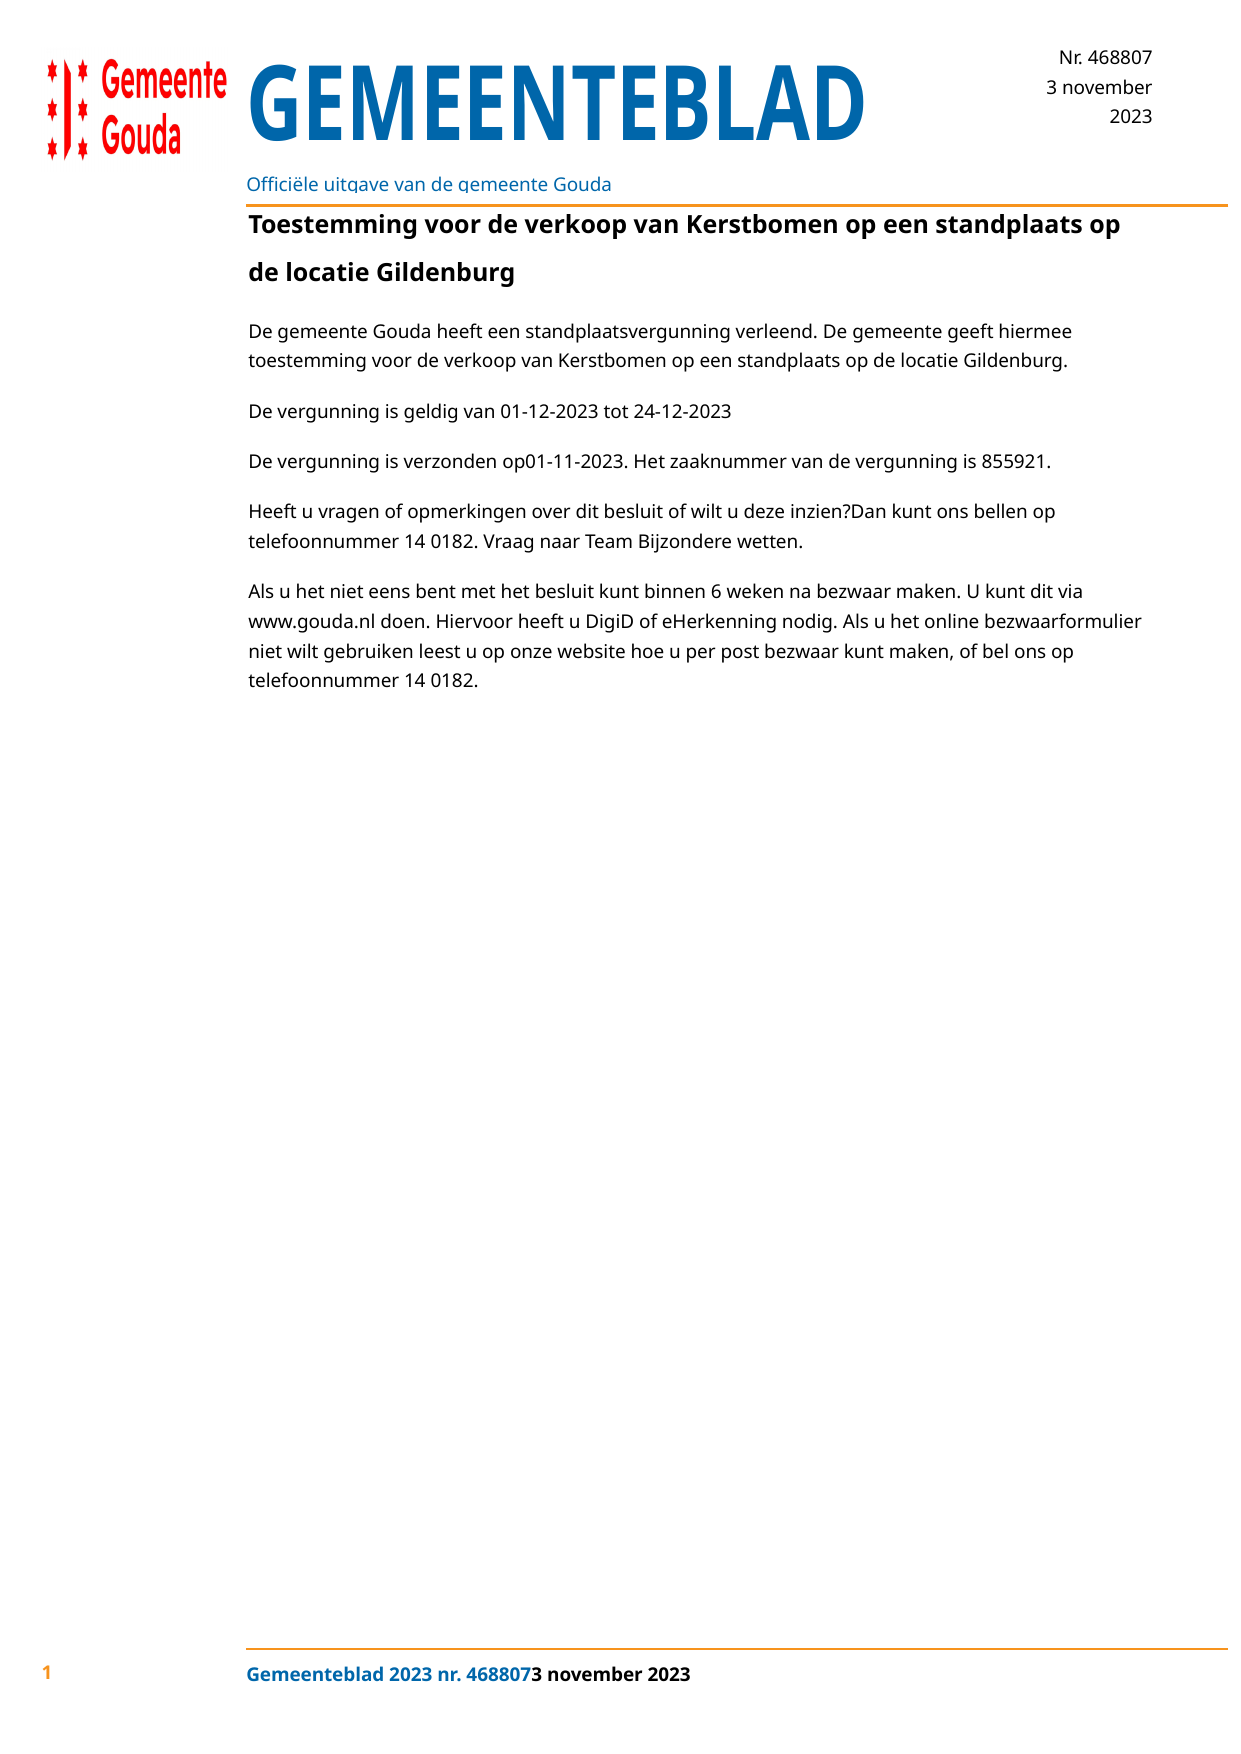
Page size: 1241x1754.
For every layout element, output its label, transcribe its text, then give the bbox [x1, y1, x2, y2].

text De vergunning is geldig van 01-12-2023 tot 24-12-2023 [248, 398, 1152, 424]
text Heeft u vragen of opmerkingen over dit besluit of wilt u deze inzien?Dan kunt ons bellen op telefoonnummer 14 0182. Vraag naar Team Bijzondere wetten. [248, 499, 1152, 554]
text Toestemming voor de verkoop van Kerstbomen op een standplaats op de locatie Gildenburg [248, 207, 1152, 288]
text Als u het niet eens bent met het besluit kunt binnen 6 weken na bezwaar maken. U kunt dit via www.gouda.nl doen. Hiervoor heeft u DigiD of eHerkenning nodig. Als u het online bezwaarformulier niet wilt gebruiken leest u op onze website hoe u per post bezwaar kunt maken, of bel ons op telefoonnummer 14 0182. [248, 579, 1152, 693]
text De gemeente Gouda heeft een standplaatsvergunning verleend. De gemeente geeft hiermee toestemming voor de verkoop van Kerstbomen op een standplaats op de locatie Gildenburg. [248, 318, 1152, 373]
picture [41, 47, 231, 172]
text De vergunning is verzonden op01-11-2023. Het zaaknummer van de vergunning is 855921. [248, 448, 1152, 474]
